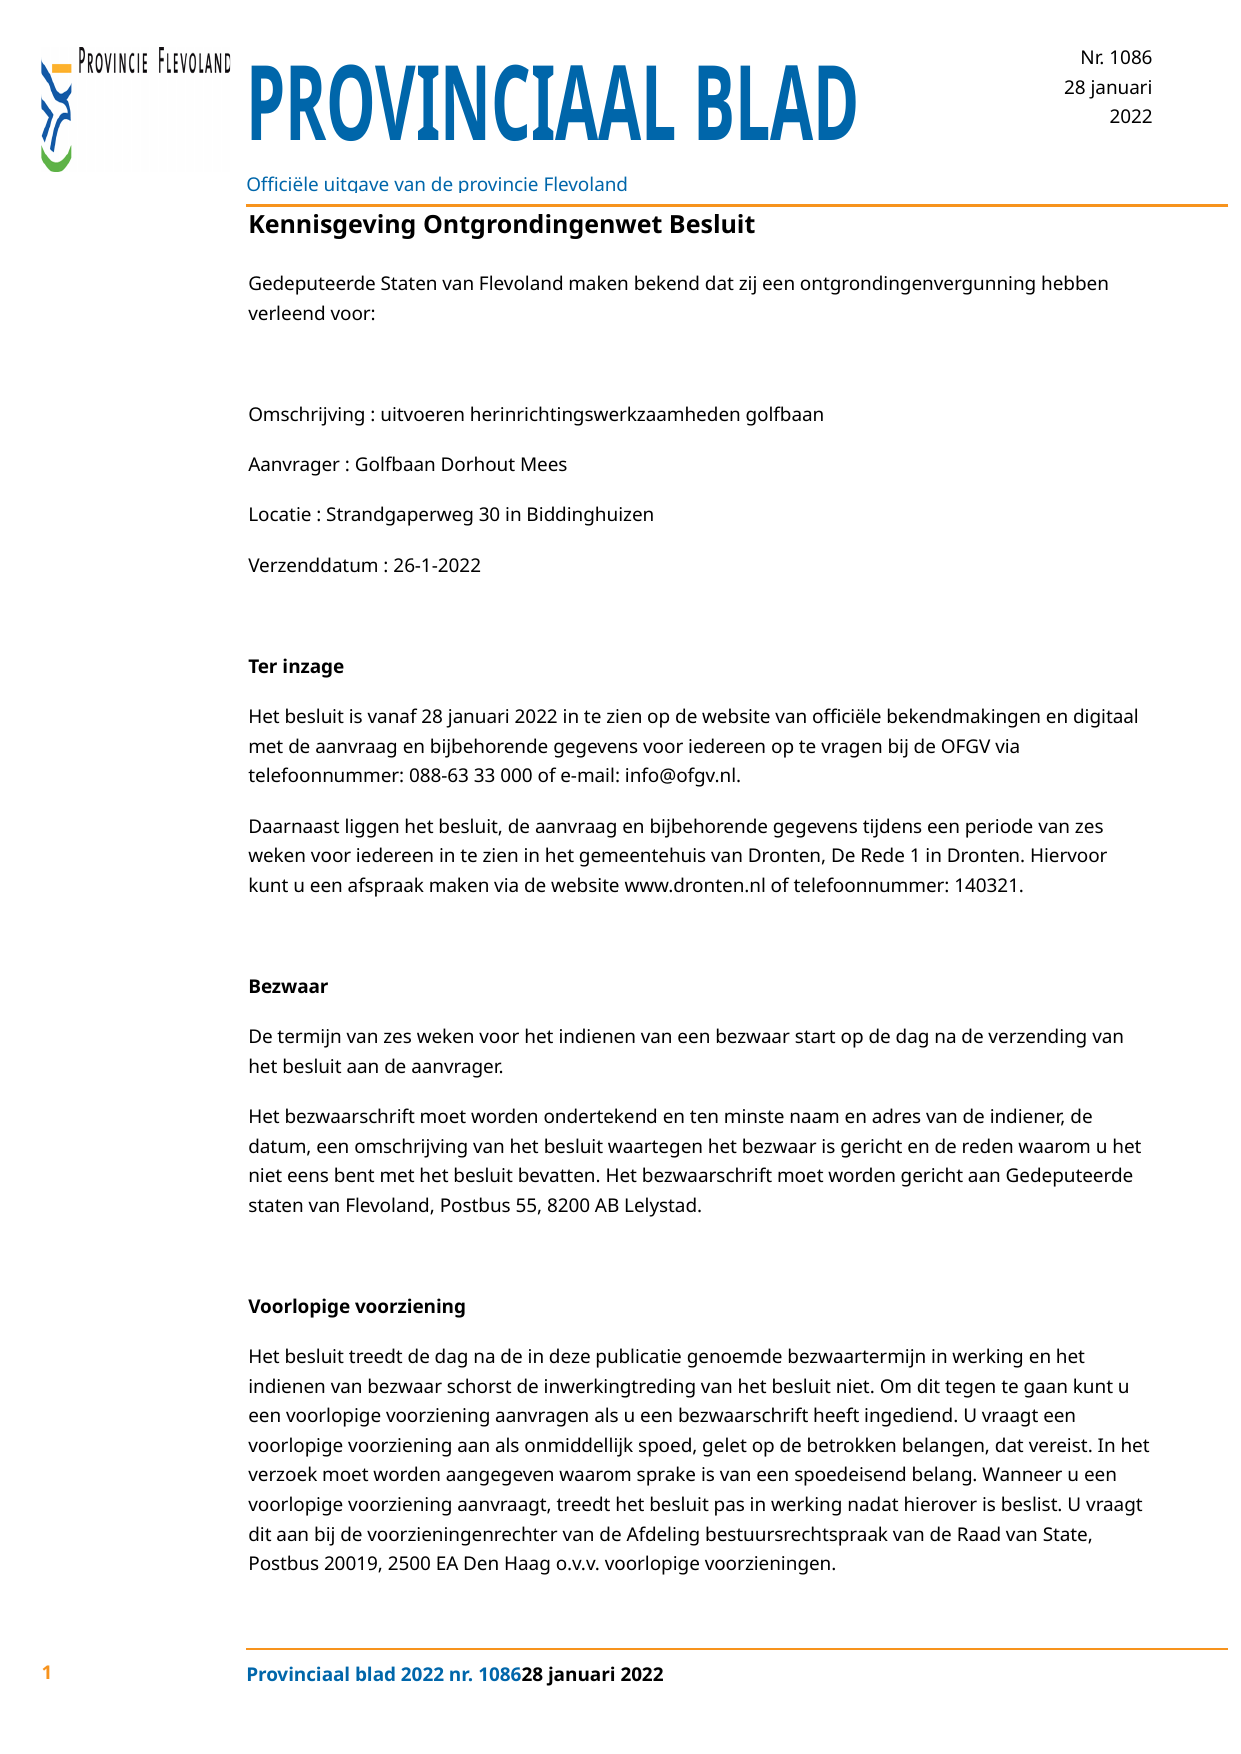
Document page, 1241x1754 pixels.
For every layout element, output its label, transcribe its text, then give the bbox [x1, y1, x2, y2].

text Omschrijving : uitvoeren herinrichtingswerkzaamheden golfbaan [248, 401, 1152, 426]
text Locatie : Strandgaperweg 30 in Biddinghuizen [248, 502, 1152, 527]
text Bezwaar [248, 973, 1152, 998]
text De termijn van zes weken voor het indienen van een bezwaar start op de dag na de verzending van het besluit aan de aanvrager. [248, 1023, 1152, 1078]
text Het bezwaarschrift moet worden ondertekend en ten minste naam en adres van de indiener, de datum, een omschrijving van het besluit waartegen het bezwaar is gericht en de reden waarom u het niet eens bent met het besluit bevatten. Het bezwaarschrift moet worden gericht aan Gedeputeerde staten van Flevoland, Postbus 55, 8200 AB Lelystad. [248, 1103, 1152, 1218]
text Aanvrager : Golfbaan Dorhout Mees [248, 451, 1152, 477]
text Gedeputeerde Staten van Flevoland maken bekend dat zij een ontgrondingenvergunning hebben verleend voor: [248, 270, 1152, 326]
text Het besluit treedt de dag na de in deze publicatie genoemde bezwaartermijn in werking en het indienen van bezwaar schorst de inwerkingtreding van het besluit niet. Om dit tegen te gaan kunt u een voorlopige voorziening aanvragen als u een bezwaarschrift heeft ingediend. U vraagt een voorlopige voorziening aan als onmiddellijk spoed, gelet op de betrokken belangen, dat vereist. In het verzoek moet worden aangegeven waarom sprake is van een spoedeisend belang. Wanneer u een voorlopige voorziening aanvraagt, treedt het besluit pas in werking nadat hierover is beslist. U vraagt dit aan bij de voorzieningenrechter van de Afdeling bestuursrechtspraak van de Raad van State, Postbus 20019, 2500 EA Den Haag o.v.v. voorlopige voorzieningen. [248, 1343, 1152, 1576]
text Kennisgeving Ontgrondingenwet Besluit [248, 207, 1152, 241]
picture [41, 47, 231, 172]
text Het besluit is vanaf 28 januari 2022 in te zien op de website van officiële bekendmakingen en digitaal met de aanvraag en bijbehorende gegevens voor iedereen op te vragen bij de OFGV via telefoonnummer: 088-63 33 000 of e-mail: info@ofgv.nl. [248, 703, 1152, 788]
text Daarnaast liggen het besluit, de aanvraag en bijbehorende gegevens tijdens een periode van zes weken voor iedereen in te zien in het gemeentehuis van Dronten, De Rede 1 in Dronten. Hiervoor kunt u een afspraak maken via de website www.dronten.nl of telefoonnummer: 140321. [248, 813, 1152, 898]
text Verzenddatum : 26-1-2022 [248, 552, 1152, 578]
text Ter inzage [248, 653, 1152, 678]
text Voorlopige voorziening [248, 1293, 1152, 1318]
